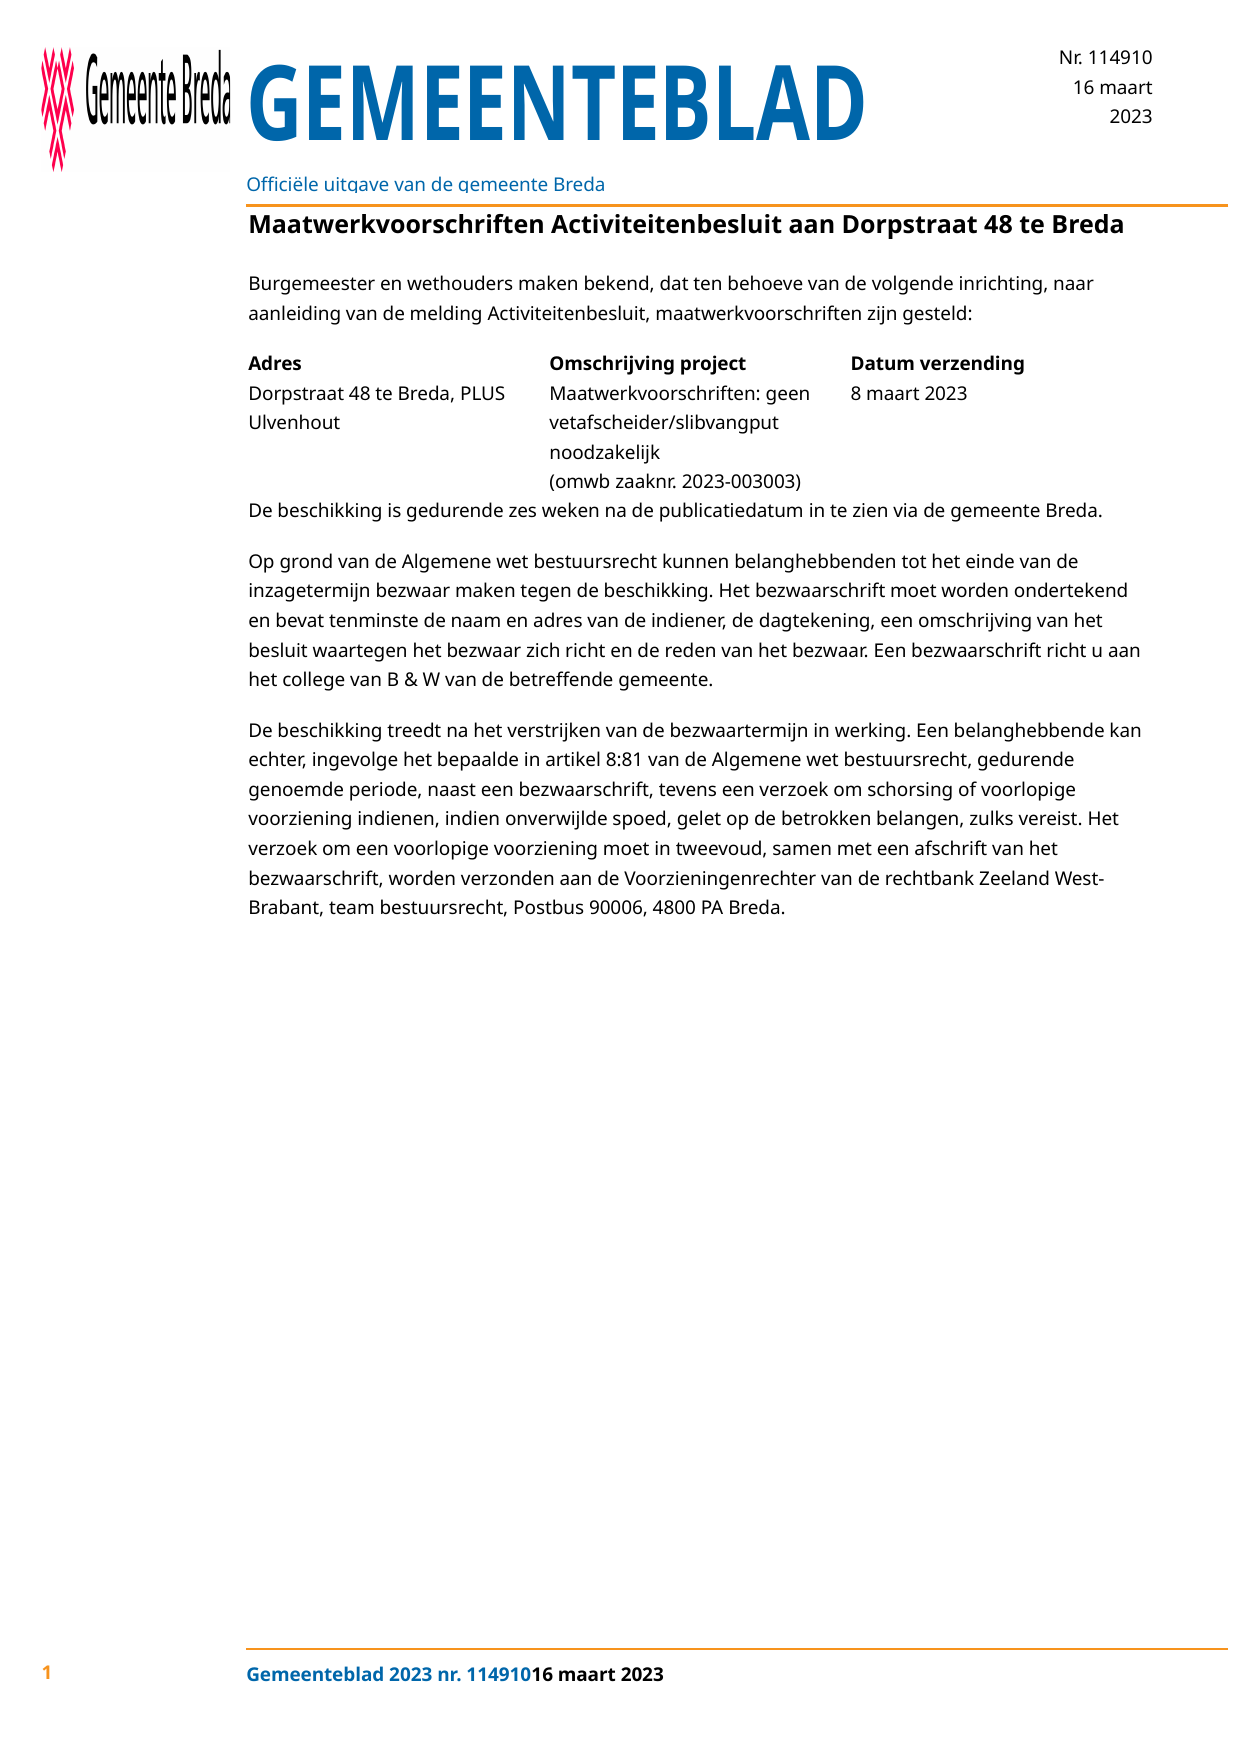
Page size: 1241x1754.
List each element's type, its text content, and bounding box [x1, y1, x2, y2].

text Maatwerkvoorschriften Activiteitenbesluit aan Dorpstraat 48 te Breda [248, 207, 1152, 241]
table_header Datum verzending 8 maart 2023 [850, 350, 1152, 494]
text Burgemeester en wethouders maken bekend, dat ten behoeve van de volgende inrichting, naar aanleiding van de melding Activiteitenbesluit, maatwerkvoorschriften zijn gesteld: [248, 270, 1152, 326]
text De beschikking treedt na het verstrijken van de bezwaartermijn in werking. Een belanghebbende kan echter, ingevolge het bepaalde in artikel 8:81 van de Algemene wet bestuursrecht, gedurende genoemde periode, naast een bezwaarschrift, tevens een verzoek om schorsing of voorlopige voorziening indienen, indien onverwijlde spoed, gelet op de betrokken belangen, zulks vereist. Het verzoek om een voorlopige voorziening moet in tweevoud, samen met een afschrift van het bezwaarschrift, worden verzonden aan de Voorzieningenrechter van de rechtbank Zeeland West-Brabant, team bestuursrecht, Postbus 90006, 4800 PA Breda. [248, 717, 1152, 920]
text Op grond van de Algemene wet bestuursrecht kunnen belanghebbenden tot het einde van de inzagetermijn bezwaar maken tegen de beschikking. Het bezwaarschrift moet worden ondertekend en bevat tenminste de naam en adres van de indiener, de dagtekening, een omschrijving van het besluit waartegen het bezwaar zich richt en de reden van het bezwaar. Een bezwaarschrift richt u aan het college van B & W van de betreffende gemeente. [248, 548, 1152, 692]
table_header Adres Dorpstraat 48 te Breda, PLUS Ulvenhout [248, 350, 549, 494]
text De beschikking is gedurende zes weken na de publicatiedatum in te zien via de gemeente Breda. [248, 498, 1152, 523]
picture [41, 47, 231, 172]
table_header Omschrijving project Maatwerkvoorschriften: geen vetafscheider/slibvangput noodzakelijk (omwb zaaknr. 2023-003003) [549, 350, 850, 494]
